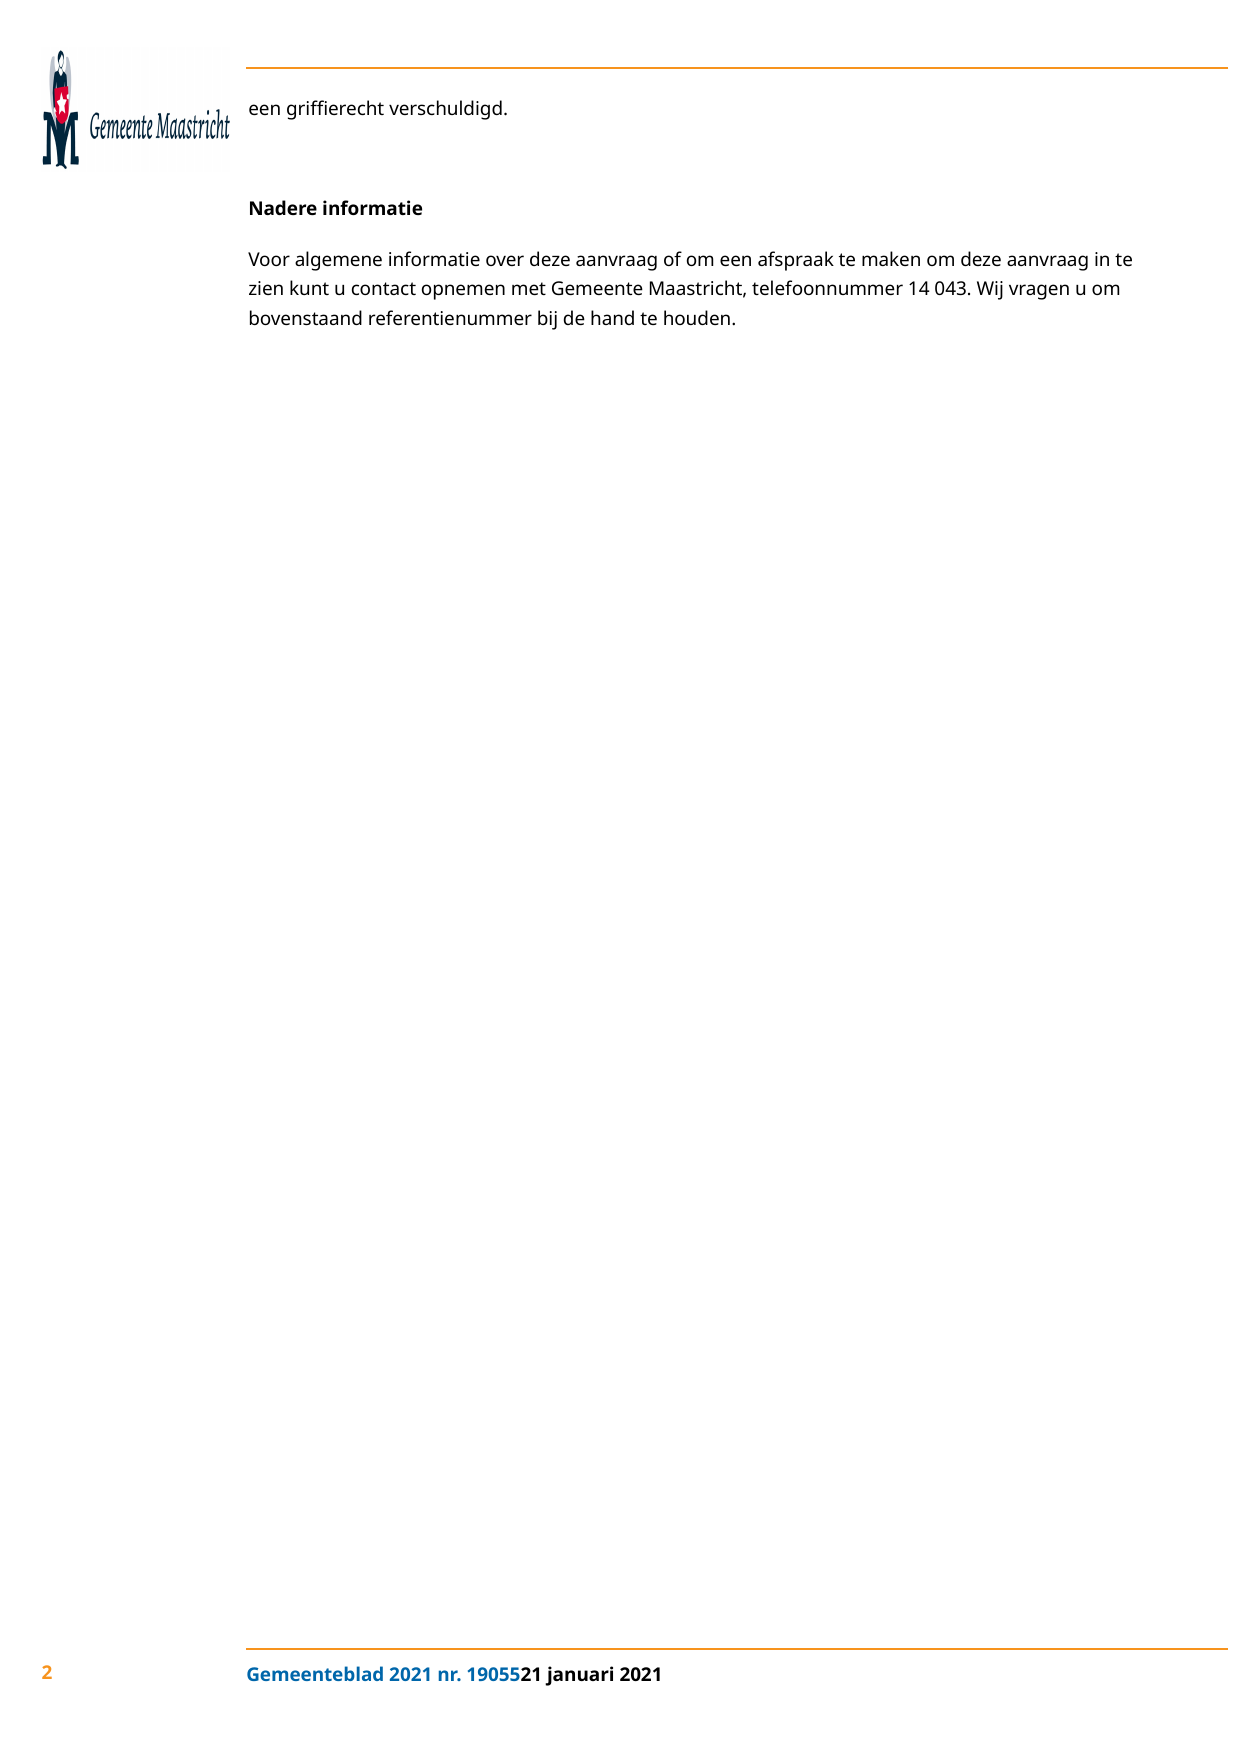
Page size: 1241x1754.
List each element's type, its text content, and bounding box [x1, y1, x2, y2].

text een griffierecht verschuldigd. [248, 95, 1152, 121]
text Voor algemene informatie over deze aanvraag of om een afspraak te maken om deze aanvraag in te zien kunt u contact opnemen met Gemeente Maastricht, telefoonnummer 14 043. Wij vragen u om bovenstaand referentienummer bij de hand te houden. [248, 246, 1152, 331]
text Nadere informatie [248, 196, 1152, 221]
picture [41, 47, 231, 172]
